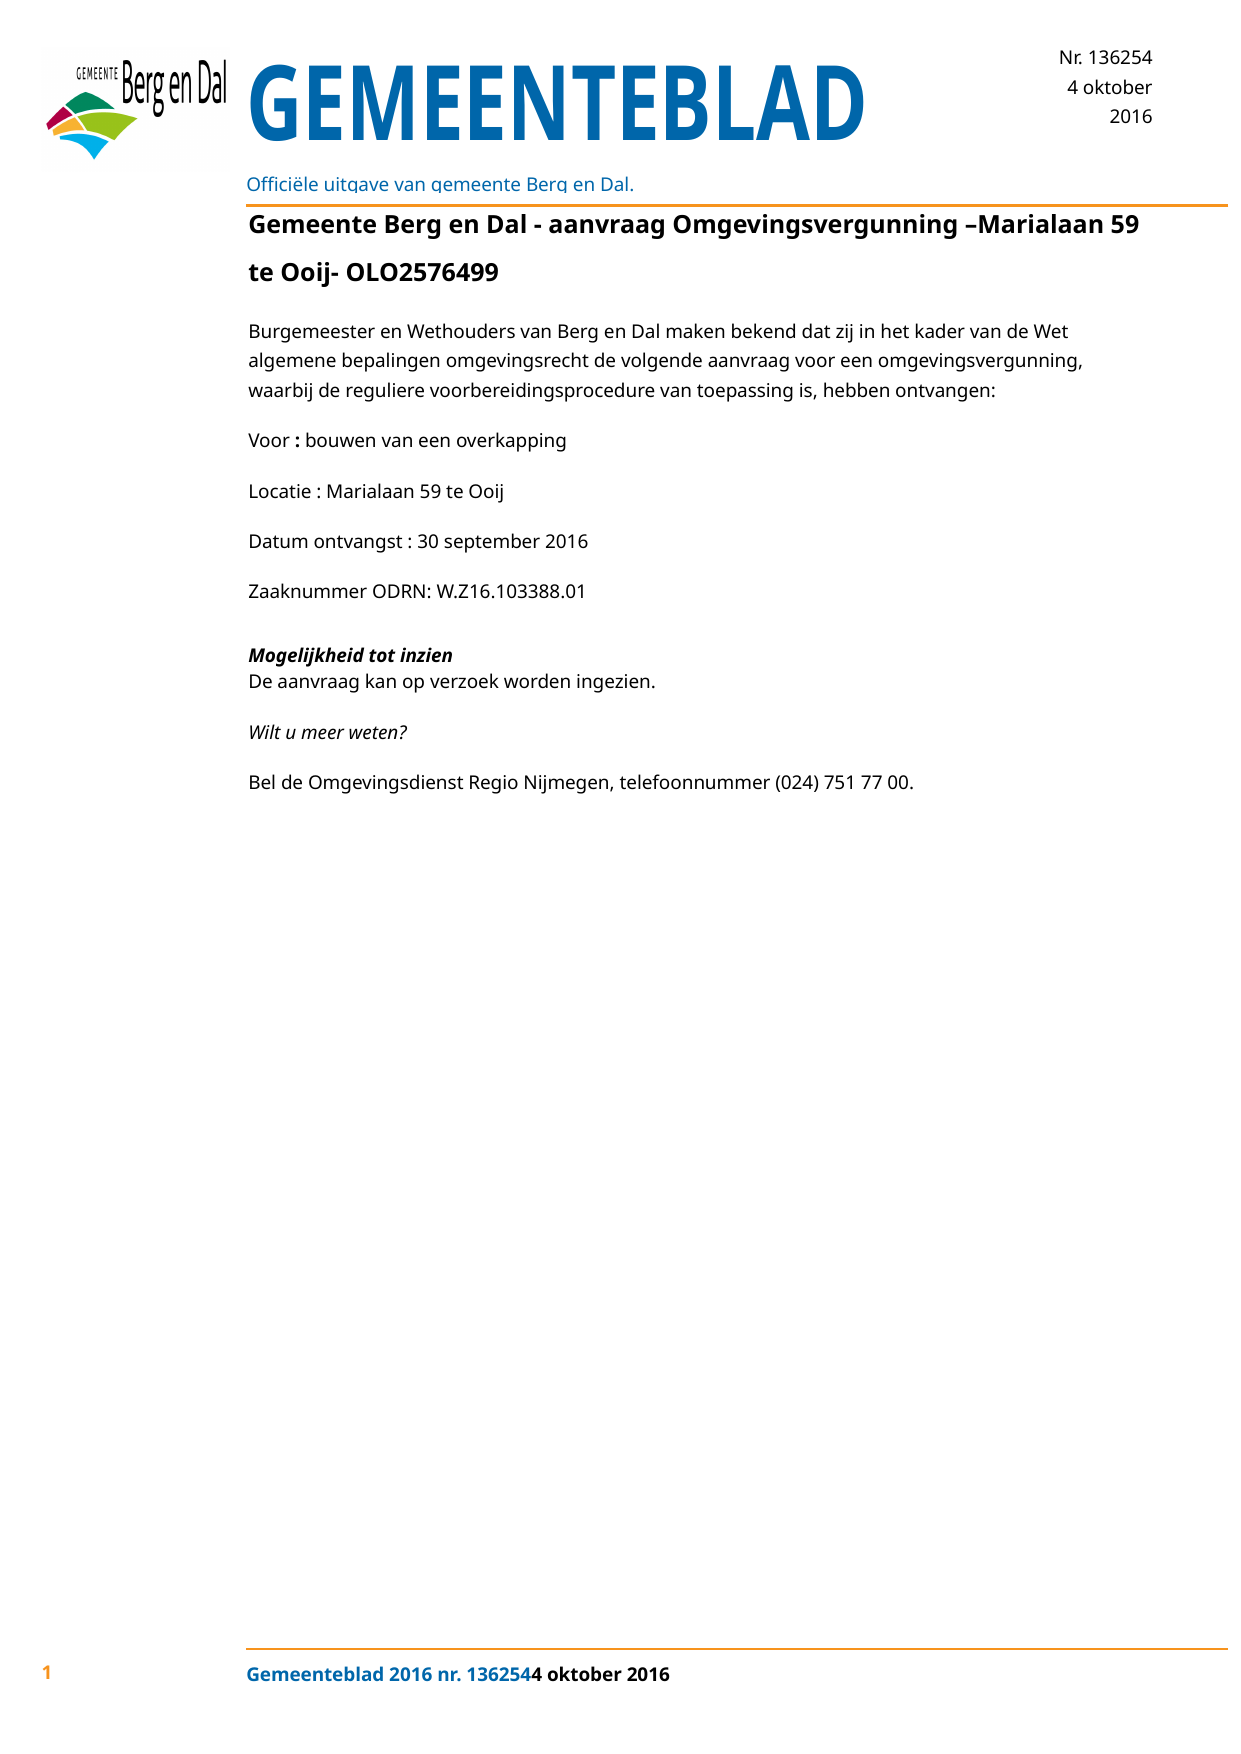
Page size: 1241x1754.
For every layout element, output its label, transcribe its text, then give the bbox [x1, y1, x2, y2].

text Burgemeester en Wethouders van Berg en Dal maken bekend dat zij in het kader van de Wet algemene bepalingen omgevingsrecht de volgende aanvraag voor een omgevingsvergunning, waarbij de reguliere voorbereidingsprocedure van toepassing is, hebben ontvangen: [248, 318, 1152, 403]
text Zaaknummer ODRN: W.Z16.103388.01 [248, 579, 1152, 604]
picture [41, 47, 231, 172]
text Locatie : Marialaan 59 te Ooij [248, 478, 1152, 504]
text Wilt u meer weten? [248, 719, 1152, 744]
text Bel de Omgevingsdienst Regio Nijmegen, telefoonnummer (024) 751 77 00. [248, 769, 1152, 795]
text De aanvraag kan op verzoek worden ingezien. [248, 668, 1152, 694]
text Gemeente Berg en Dal - aanvraag Omgevingsvergunning –Marialaan 59 te Ooij- OLO2576499 [248, 207, 1152, 288]
text Mogelijkheid tot inzien [248, 643, 1152, 668]
text Voor : bouwen van een overkapping [248, 427, 1152, 453]
text Datum ontvangst : 30 september 2016 [248, 528, 1152, 554]
